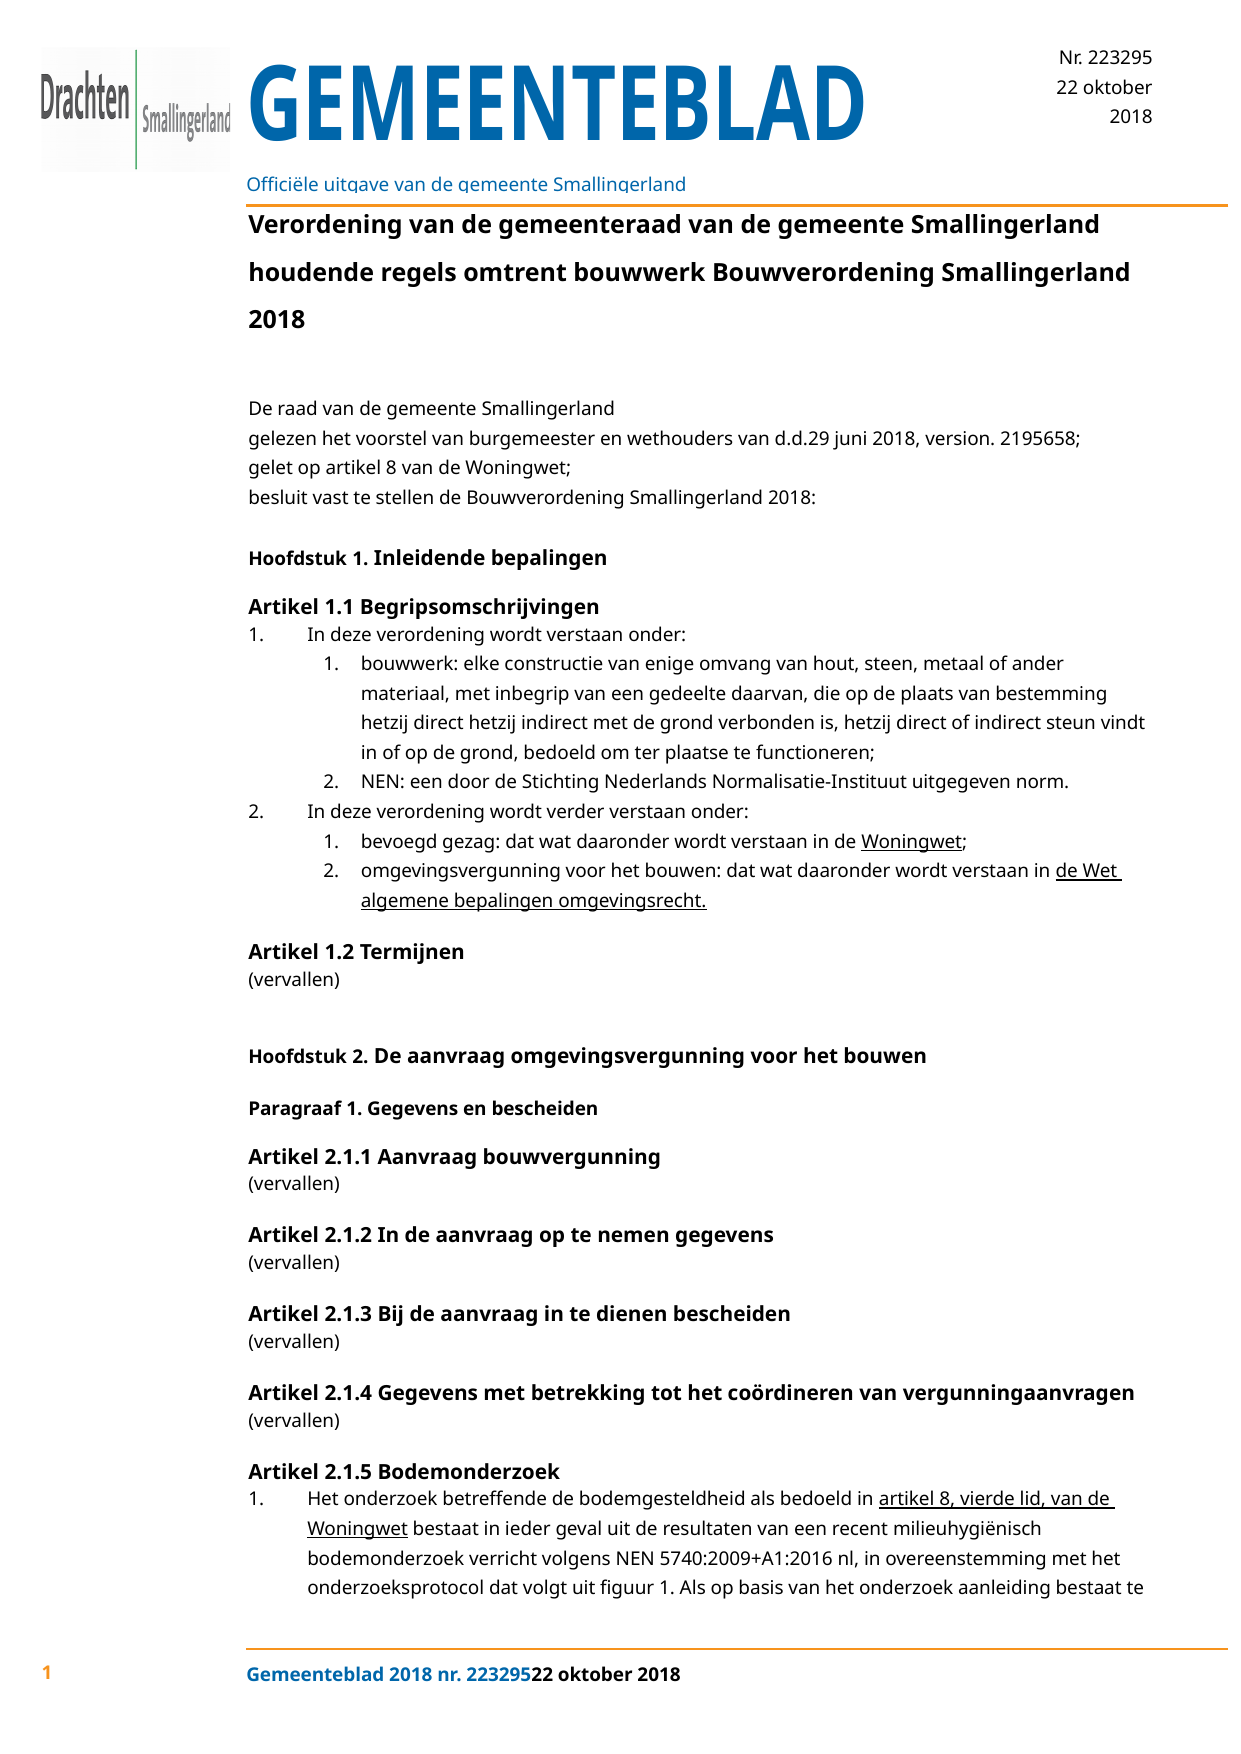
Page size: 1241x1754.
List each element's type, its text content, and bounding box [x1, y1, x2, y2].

text Hoofdstuk 1. Inleidende bepalingen [248, 543, 1152, 571]
text gelezen het voorstel van burgemeester en wethouders van d.d.29 juni 2018, version. 2195658; [248, 425, 1152, 450]
text Artikel 2.1.3 Bij de aanvraag in te dienen bescheiden [248, 1299, 1152, 1328]
text (vervallen) [248, 1328, 1152, 1354]
list In deze verordening wordt verstaan onder: [248, 621, 1152, 646]
list Het onderzoek betreffende de bodemgesteldheid als bedoeld in artikel 8, vierde lid, van de Woningwet bestaat in ieder geval uit de resultaten van een recent milieuhygiënisch bodemonderzoek verricht volgens NEN 5740:2009+A1:2016 nl, in overeenstemming met het onderzoeksprotocol dat volgt uit figuur 1. Als op basis van het onderzoek aanleiding bestaat te [248, 1486, 1152, 1600]
text gelet op artikel 8 van de Woningwet; [248, 454, 1152, 480]
list bevoegd gezag: dat wat daaronder wordt verstaan in de Woningwet; [323, 828, 1152, 853]
text besluit vast te stellen de Bouwverordening Smallingerland 2018: [248, 484, 1152, 509]
list In deze verordening wordt verder verstaan onder: [248, 798, 1152, 824]
text Artikel 1.1 Begripsomschrijvingen [248, 592, 1152, 621]
text Artikel 2.1.4 Gegevens met betrekking tot het coördineren van vergunningaanvragen [248, 1378, 1152, 1407]
text Verordening van de gemeenteraad van de gemeente Smallingerland houdende regels omtrent bouwwerk Bouwverordening Smallingerland 2018 [248, 207, 1152, 336]
text Artikel 1.2 Termijnen [248, 937, 1152, 966]
text De raad van de gemeente Smallingerland [248, 395, 1152, 421]
list NEN: een door de Stichting Nederlands Normalisatie-Instituut uitgegeven norm. [323, 769, 1152, 794]
text (vervallen) [248, 1407, 1152, 1432]
text Hoofdstuk 2. De aanvraag omgevingsvergunning voor het bouwen [248, 1041, 1152, 1069]
text Artikel 2.1.1 Aanvraag bouwvergunning [248, 1142, 1152, 1170]
text (vervallen) [248, 966, 1152, 992]
text (vervallen) [248, 1249, 1152, 1275]
list bouwwerk: elke constructie van enige omvang van hout, steen, metaal of ander materiaal, met inbegrip van een gedeelte daarvan, die op de plaats van bestemming hetzij direct hetzij indirect met de grond verbonden is, hetzij direct of indirect steun vindt in of op de grond, bedoeld om ter plaatse te functioneren; [323, 650, 1152, 765]
list omgevingsvergunning voor het bouwen: dat wat daaronder wordt verstaan in de Wet algemene bepalingen omgevingsrecht. [323, 857, 1152, 913]
text (vervallen) [248, 1170, 1152, 1196]
text Artikel 2.1.2 In de aanvraag op te nemen gegevens [248, 1221, 1152, 1249]
text Paragraaf 1. Gegevens en bescheiden [248, 1095, 1152, 1121]
text Artikel 2.1.5 Bodemonderzoek [248, 1457, 1152, 1486]
picture [41, 47, 231, 172]
